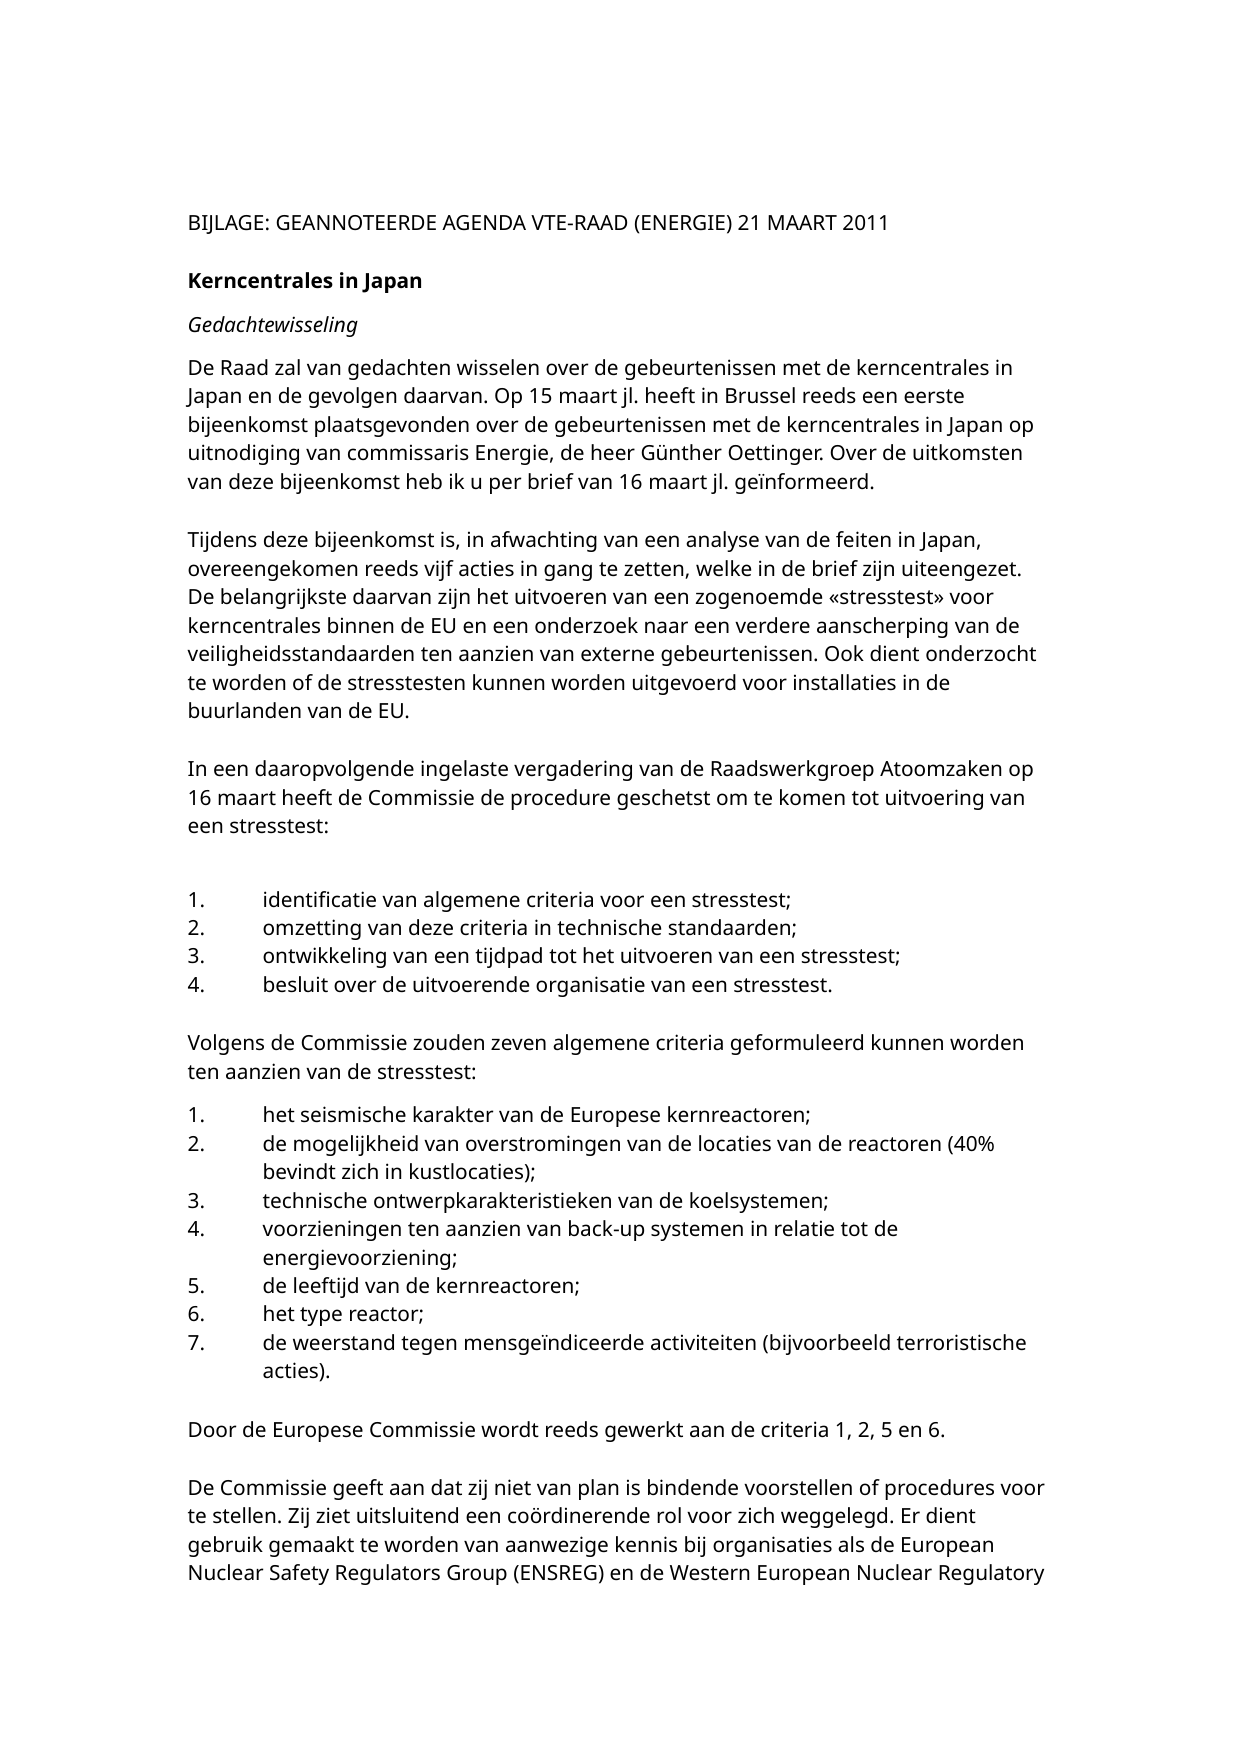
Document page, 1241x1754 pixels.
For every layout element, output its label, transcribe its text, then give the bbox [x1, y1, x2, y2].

list technische ontwerpkarakteristieken van de koelsystemen; [187, 1186, 1053, 1214]
list ontwikkeling van een tijdpad tot het uitvoeren van een stresstest; [187, 942, 1053, 970]
list voorzieningen ten aanzien van back-up systemen in relatie tot de energievoorziening; [187, 1214, 1053, 1271]
list omzetting van deze criteria in technische standaarden; [187, 913, 1053, 942]
list de mogelijkheid van overstromingen van de locaties van de reactoren (40% bevindt zich in kustlocaties); [187, 1129, 1053, 1186]
list de leeftijd van de kernreactoren; [187, 1271, 1053, 1299]
text De Commissie geeft aan dat zij niet van plan is bindende voorstellen of procedures voor te stellen. Zij ziet uitsluitend een coördinerende rol voor zich weggelegd. Er dient gebruik gemaakt te worden van aanwezige kennis bij organisaties als de European Nuclear Safety Regulators Group (ENSREG) en de Western European Nuclear Regulatory [187, 1473, 1053, 1587]
list identificatie van algemene criteria voor een stresstest; [187, 885, 1053, 913]
text In een daaropvolgende ingelaste vergadering van de Raadswerkgroep Atoomzaken op 16 maart heeft de Commissie de procedure geschetst om te komen tot uitvoering van een stresstest: [187, 754, 1053, 840]
list het type reactor; [187, 1299, 1053, 1328]
text Gedachtewisseling [187, 310, 1053, 338]
subtitle BIJLAGE: GEANNOTEERDE AGENDA VTE-RAAD (ENERGIE) 21 MAART 2011 [187, 208, 1053, 236]
list de weerstand tegen mensgeïndiceerde activiteiten (bijvoorbeeld terroristische acties). [187, 1328, 1053, 1385]
text Door de Europese Commissie wordt reeds gewerkt aan de criteria 1, 2, 5 en 6. [187, 1415, 1053, 1443]
text Volgens de Commissie zouden zeven algemene criteria geformuleerd kunnen worden ten aanzien van de stresstest: [187, 1028, 1053, 1085]
text Tijdens deze bijeenkomst is, in afwachting van een analyse van de feiten in Japan, overeengekomen reeds vijf acties in gang te zetten, welke in de brief zijn uiteengezet. De belangrijkste daarvan zijn het uitvoeren van een zogenoemde «stresstest» voor kerncentrales binnen de EU en een onderzoek naar een verdere aanscherping van de veiligheidsstandaarden ten aanzien van externe gebeurtenissen. Ook dient onderzocht te worden of de stresstesten kunnen worden uitgevoerd voor installaties in de buurlanden van de EU. [187, 525, 1053, 724]
list het seismische karakter van de Europese kernreactoren; [187, 1100, 1053, 1129]
list besluit over de uitvoerende organisatie van een stresstest. [187, 970, 1053, 998]
text Kerncentrales in Japan [187, 266, 1053, 295]
text De Raad zal van gedachten wisselen over de gebeurtenissen met de kerncentrales in Japan en de gevolgen daarvan. Op 15 maart jl. heeft in Brussel reeds een eerste bijeenkomst plaatsgevonden over de gebeurtenissen met de kerncentrales in Japan op uitnodiging van commissaris Energie, de heer Günther Oettinger. Over de uitkomsten van deze bijeenkomst heb ik u per brief van 16 maart jl. geïnformeerd. [187, 353, 1053, 495]
